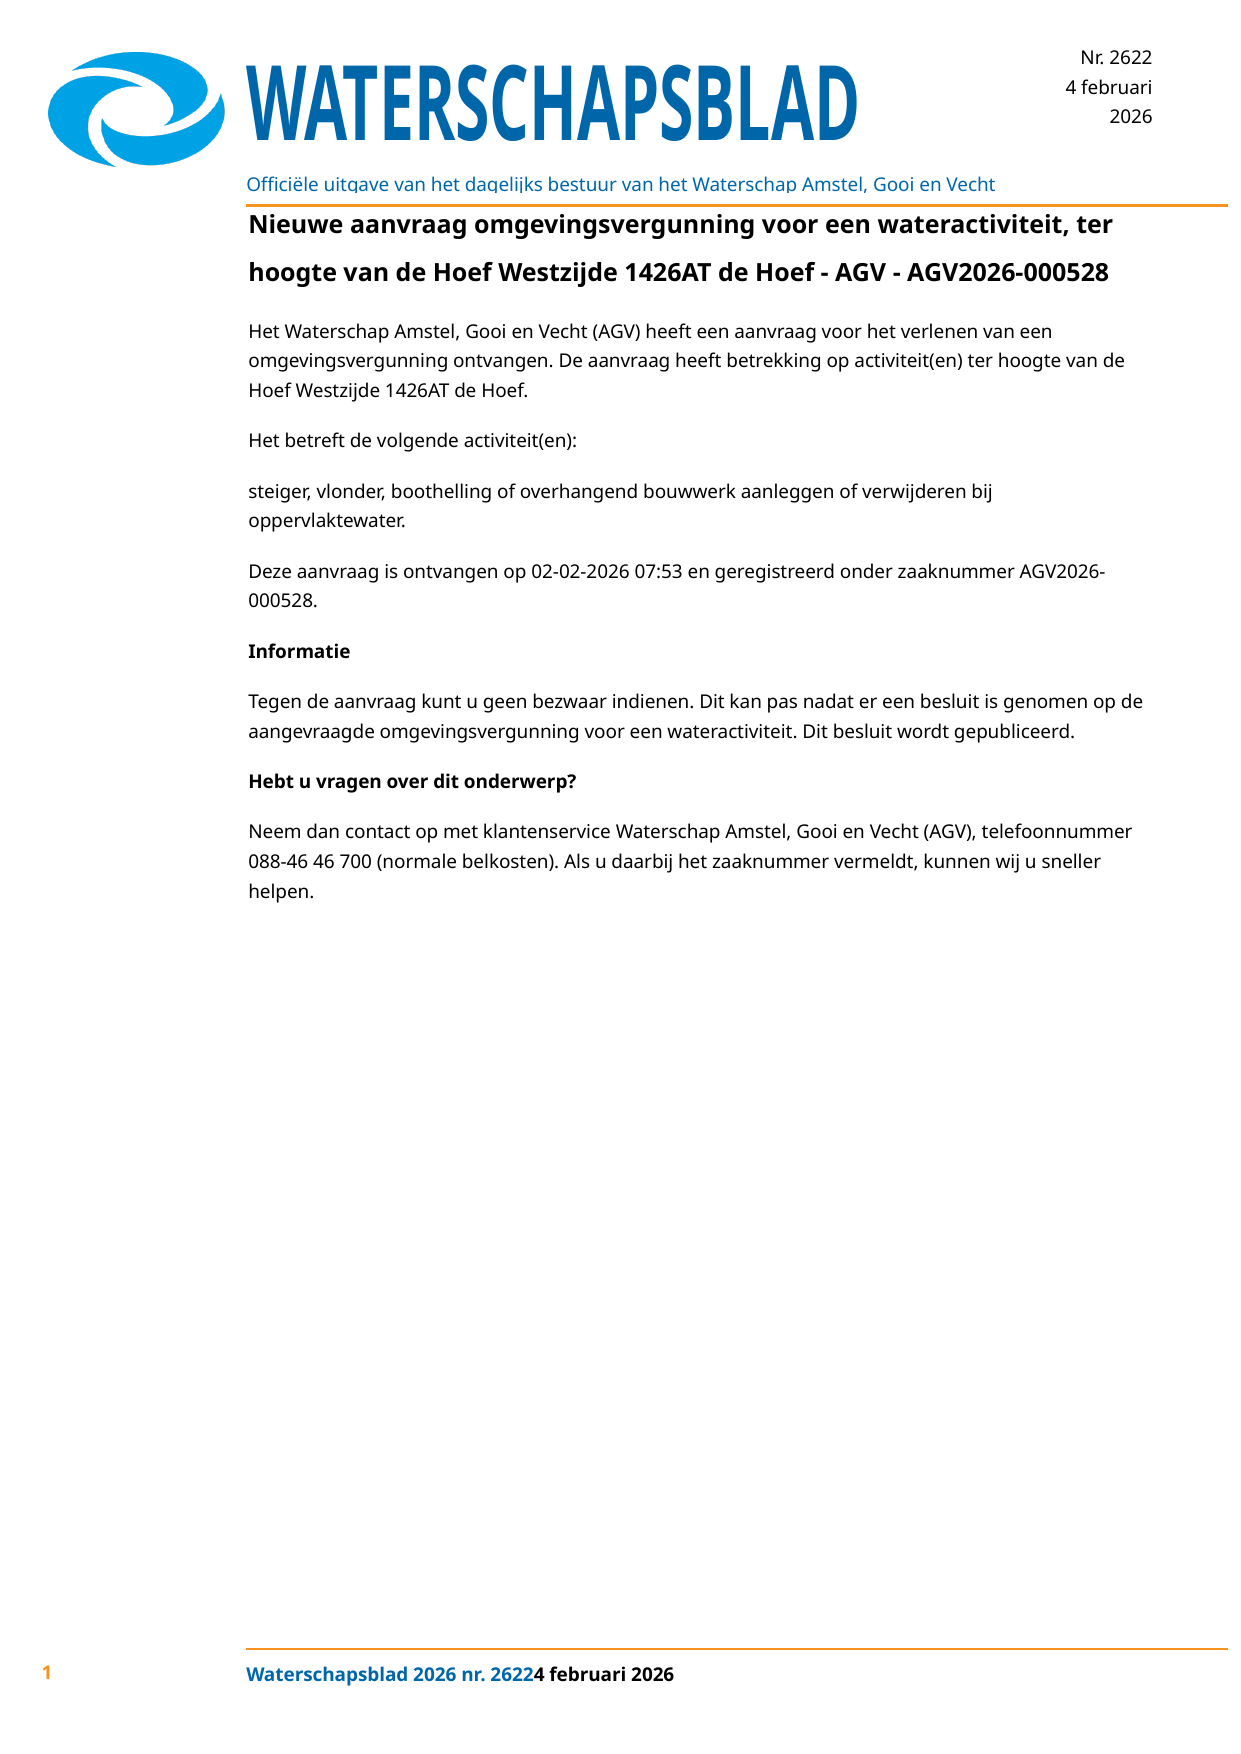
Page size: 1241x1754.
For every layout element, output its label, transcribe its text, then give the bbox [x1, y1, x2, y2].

text Deze aanvraag is ontvangen op 02-02-2026 07:53 en geregistreerd onder zaaknummer AGV2026-000528. [248, 558, 1152, 613]
text Informatie [248, 638, 1152, 664]
text Het Waterschap Amstel, Gooi en Vecht (AGV) heeft een aanvraag voor het verlenen van een omgevingsvergunning ontvangen. De aanvraag heeft betrekking op activiteit(en) ter hoogte van de Hoef Westzijde 1426AT de Hoef. [248, 318, 1152, 403]
text steiger, vlonder, boothelling of overhangend bouwwerk aanleggen of verwijderen bij oppervlaktewater. [248, 478, 1152, 533]
text Hebt u vragen over dit onderwerp? [248, 768, 1152, 794]
picture [41, 47, 231, 172]
text Nieuwe aanvraag omgevingsvergunning voor een wateractiviteit, ter hoogte van de Hoef Westzijde 1426AT de Hoef - AGV - AGV2026-000528 [248, 207, 1152, 288]
text Het betreft de volgende activiteit(en): [248, 427, 1152, 453]
text Neem dan contact op met klantenservice Waterschap Amstel, Gooi en Vecht (AGV), telefoonnummer 088-46 46 700 (normale belkosten). Als u daarbij het zaaknummer vermeldt, kunnen wij u sneller helpen. [248, 819, 1152, 904]
text Tegen de aanvraag kunt u geen bezwaar indienen. Dit kan pas nadat er een besluit is genomen op de aangevraagde omgevingsvergunning voor een wateractiviteit. Dit besluit wordt gepubliceerd. [248, 688, 1152, 744]
